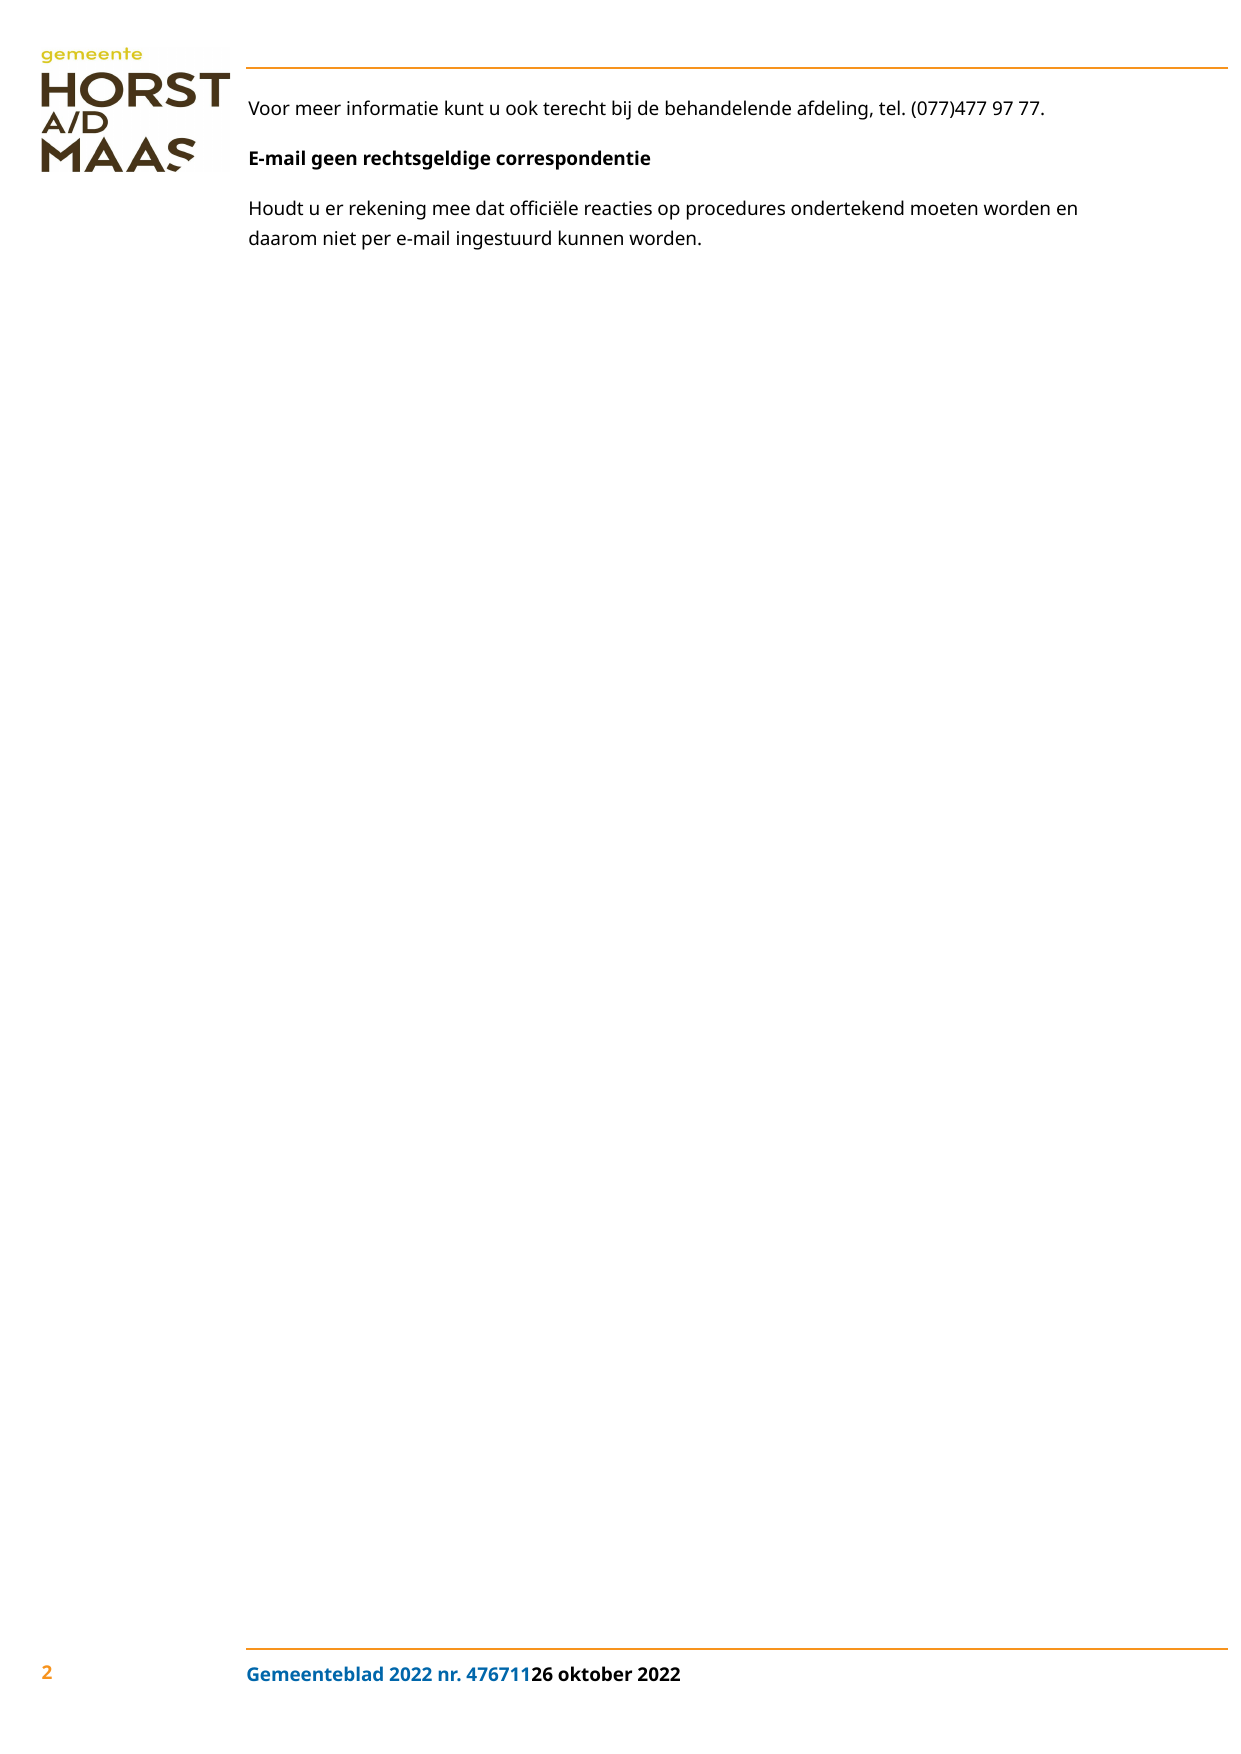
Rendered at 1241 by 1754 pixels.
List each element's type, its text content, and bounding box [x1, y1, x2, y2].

text Voor meer informatie kunt u ook terecht bij de behandelende afdeling, tel. (077)477 97 77. [248, 95, 1152, 121]
text E-mail geen rechtsgeldige correspondentie [248, 145, 1152, 171]
text Houdt u er rekening mee dat officiële reacties op procedures ondertekend moeten worden en daarom niet per e-mail ingestuurd kunnen worden. [248, 196, 1152, 251]
picture [41, 47, 231, 172]
